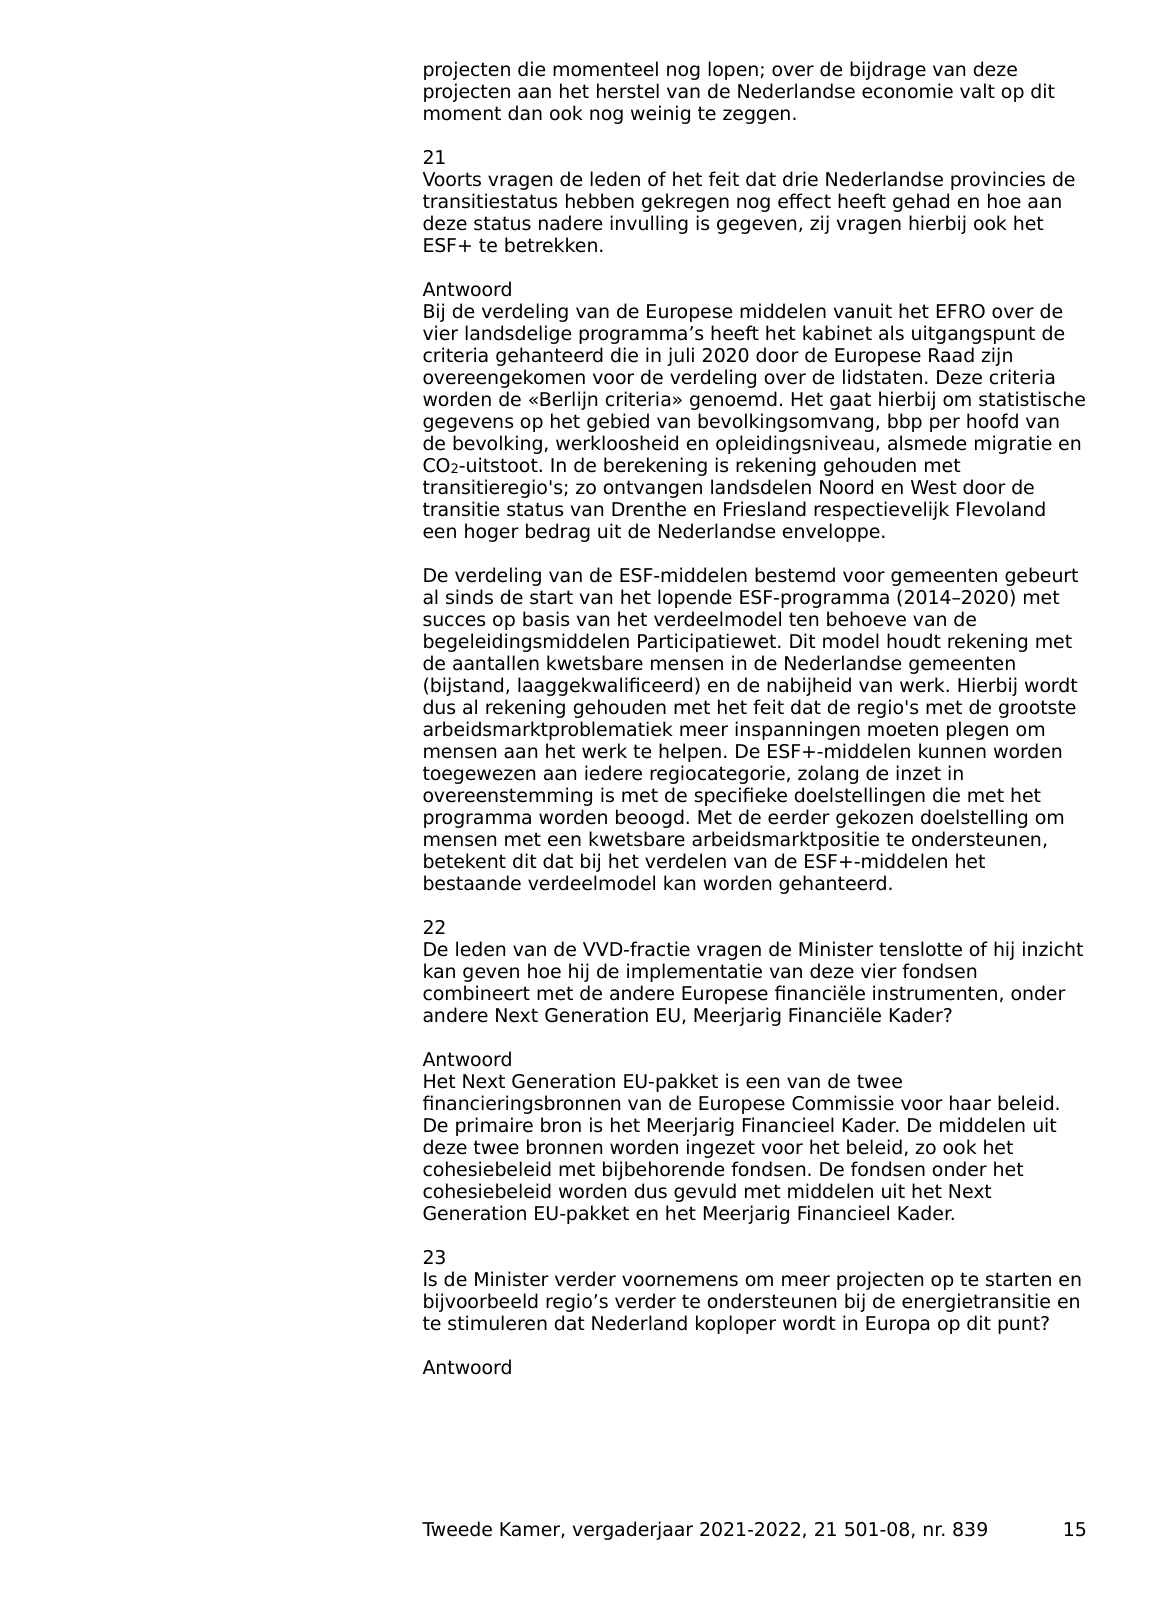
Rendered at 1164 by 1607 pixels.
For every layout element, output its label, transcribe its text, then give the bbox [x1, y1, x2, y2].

text projecten die momenteel nog lopen; over de bijdrage van deze projecten aan het herstel van de Nederlandse economie valt op dit moment dan ook nog weinig te zeggen. [422, 59, 1087, 125]
text Antwoord [422, 1049, 1087, 1071]
text Antwoord [422, 279, 1087, 301]
text Voorts vragen de leden of het feit dat drie Nederlandse provincies de transitiestatus hebben gekregen nog effect heeft gehad en hoe aan deze status nadere invulling is gegeven, zij vragen hierbij ook het ESF+ te betrekken. [422, 169, 1087, 257]
text 23 [422, 1247, 1087, 1269]
text 22 [422, 917, 1087, 939]
text 21 [422, 147, 1087, 169]
text Antwoord [422, 1357, 1087, 1379]
text De leden van de VVD-fractie vragen de Minister tenslotte of hij inzicht kan geven hoe hij de implementatie van deze vier fondsen combineert met de andere Europese financiële instrumenten, onder andere Next Generation EU, Meerjarig Financiële Kader? [422, 939, 1087, 1027]
text Het Next Generation EU-pakket is een van de twee financieringsbronnen van de Europese Commissie voor haar beleid. De primaire bron is het Meerjarig Financieel Kader. De middelen uit deze twee bronnen worden ingezet voor het beleid, zo ook het cohesiebeleid met bijbehorende fondsen. De fondsen onder het cohesiebeleid worden dus gevuld met middelen uit het Next Generation EU-pakket en het Meerjarig Financieel Kader. [422, 1071, 1087, 1225]
text De verdeling van de ESF-middelen bestemd voor gemeenten gebeurt al sinds de start van het lopende ESF-programma (2014–2020) met succes op basis van het verdeelmodel ten behoeve van de begeleidingsmiddelen Participatiewet. Dit model houdt rekening met de aantallen kwetsbare mensen in de Nederlandse gemeenten (bijstand, laaggekwalificeerd) en de nabijheid van werk. Hierbij wordt dus al rekening gehouden met het feit dat de regio's met de grootste arbeidsmarktproblematiek meer inspanningen moeten plegen om mensen aan het werk te helpen. De ESF+-middelen kunnen worden toegewezen aan iedere regiocategorie, zolang de inzet in overeenstemming is met de specifieke doelstellingen die met het programma worden beoogd. Met de eerder gekozen doelstelling om mensen met een kwetsbare arbeidsmarktpositie te ondersteunen, betekent dit dat bij het verdelen van de ESF+-middelen het bestaande verdeelmodel kan worden gehanteerd. [422, 565, 1087, 895]
text Is de Minister verder voornemens om meer projecten op te starten en bijvoorbeeld regio’s verder te ondersteunen bij de energietransitie en te stimuleren dat Nederland koploper wordt in Europa op dit punt? [422, 1269, 1087, 1335]
text Bij de verdeling van de Europese middelen vanuit het EFRO over de vier landsdelige programma’s heeft het kabinet als uitgangspunt de criteria gehanteerd die in juli 2020 door de Europese Raad zijn overeengekomen voor de verdeling over de lidstaten. Deze criteria worden de «Berlijn criteria» genoemd. Het gaat hierbij om statistische gegevens op het gebied van bevolkingsomvang, bbp per hoofd van de bevolking, werkloosheid en opleidingsniveau, alsmede migratie en CO2-uitstoot. In de berekening is rekening gehouden met transitieregio's; zo ontvangen landsdelen Noord en West door de transitie status van Drenthe en Friesland respectievelijk Flevoland een hoger bedrag uit de Nederlandse enveloppe. [422, 301, 1087, 543]
